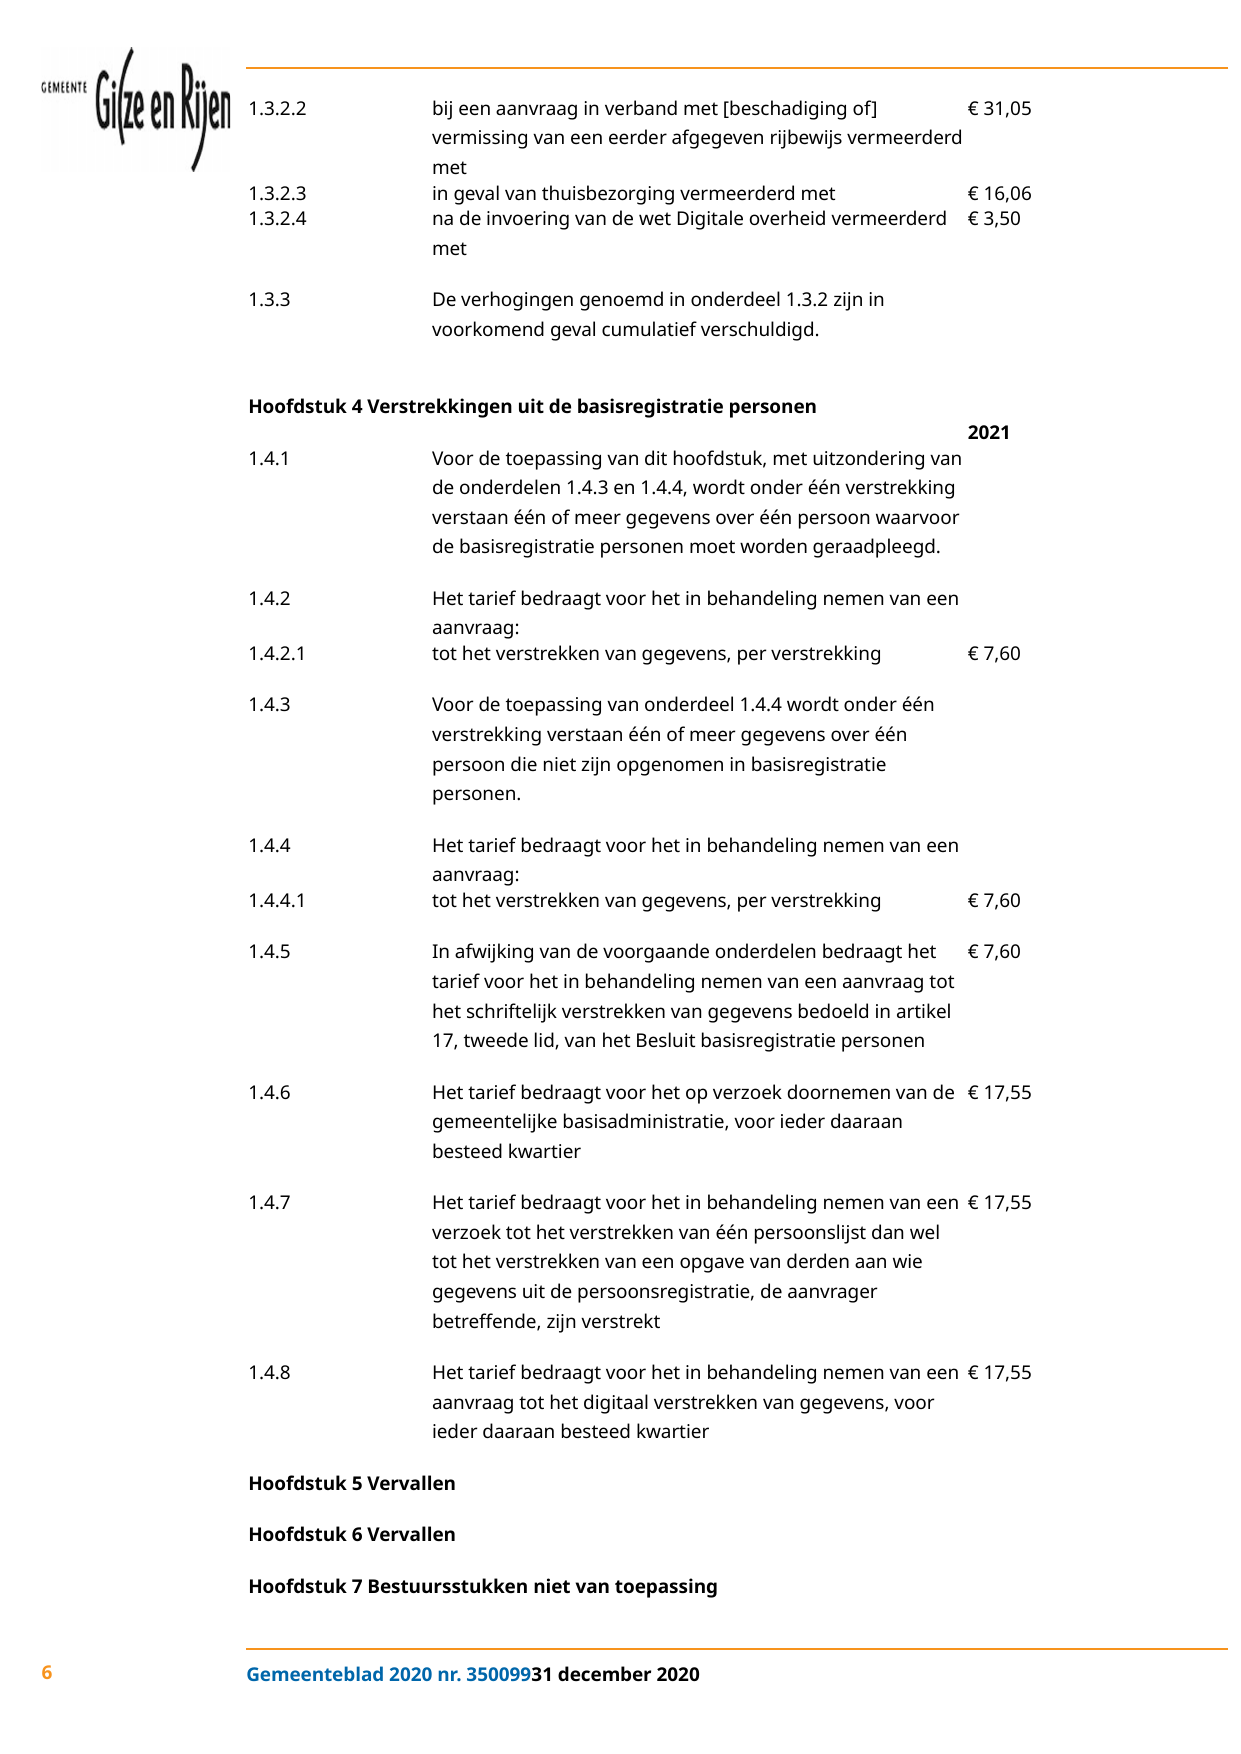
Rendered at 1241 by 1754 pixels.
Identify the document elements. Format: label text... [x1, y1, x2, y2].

table_cell tot het verstrekken van gegevens, per verstrekking [432, 640, 968, 666]
table_cell € 31,05 [968, 95, 1152, 180]
table_cell [968, 1547, 1152, 1573]
table_cell € 17,55 [968, 1359, 1152, 1444]
table_cell € 7,60 [968, 939, 1152, 1053]
table_cell [432, 1547, 968, 1573]
table_cell [248, 913, 432, 939]
table_cell In afwijking van de voorgaande onderdelen bedraagt het tarief voor het in behandeling nemen van een aanvraag tot het schriftelijk verstrekken van gegevens bedoeld in artikel 17, tweede lid, van het Besluit basisregistratie personen [432, 939, 968, 1053]
table_cell [432, 1444, 968, 1470]
table_cell [968, 342, 1152, 367]
table_cell Hoofdstuk 7 Bestuursstukken niet van toepassing [248, 1573, 968, 1598]
picture [41, 47, 231, 172]
table_cell [432, 419, 968, 445]
table_cell [968, 585, 1152, 640]
table_cell [968, 1521, 1152, 1547]
table_cell Voor de toepassing van onderdeel 1.4.4 wordt onder één verstrekking verstaan één of meer gegevens over één persoon die niet zijn opgenomen in basisregistratie personen. [432, 692, 968, 806]
table_cell € 16,06 [968, 180, 1152, 205]
table_cell [432, 1053, 968, 1079]
table_cell [432, 1334, 968, 1359]
table_cell [968, 806, 1152, 832]
table_cell [968, 1573, 1152, 1598]
table_cell [968, 261, 1152, 286]
table_cell bij een aanvraag in verband met [beschadiging of] vermissing van een eerder afgegeven rijbewijs vermeerderd met [432, 95, 968, 180]
table_cell De verhogingen genoemd in onderdeel 1.3.2 zijn in voorkomend geval cumulatief verschuldigd. [432, 286, 968, 342]
table_cell Hoofdstuk 4 Verstrekkingen uit de basisregistratie personen [248, 393, 968, 419]
table_cell [432, 913, 968, 939]
table_cell [432, 1496, 968, 1521]
table_cell 1.4.2.1 [248, 640, 432, 666]
table_cell [432, 1164, 968, 1189]
table_cell [248, 419, 432, 445]
table_cell 1.4.5 [248, 939, 432, 1053]
table_cell [432, 666, 968, 692]
table_cell 1.3.2.4 [248, 205, 432, 261]
table_cell [248, 559, 432, 585]
table_cell [248, 342, 432, 367]
table_cell € 17,55 [968, 1079, 1152, 1164]
table_cell 1.3.3 [248, 286, 432, 342]
table_cell 1.4.4.1 [248, 887, 432, 913]
table_cell [968, 1164, 1152, 1189]
table_cell Het tarief bedraagt voor het in behandeling nemen van een verzoek tot het verstrekken van één persoonslijst dan wel tot het verstrekken van een opgave van derden aan wie gegevens uit de persoonsregistratie, de aanvrager betreffende, zijn verstrekt [432, 1190, 968, 1333]
table_cell 1.4.7 [248, 1190, 432, 1333]
table_cell [968, 913, 1152, 939]
table_cell 1.4.8 [248, 1359, 432, 1444]
table_cell [432, 368, 968, 393]
table_cell [968, 1334, 1152, 1359]
table_cell [248, 1547, 432, 1573]
table_cell [248, 1334, 432, 1359]
table_cell [248, 666, 432, 692]
table_cell 1.4.1 [248, 445, 432, 559]
table_cell [968, 692, 1152, 806]
table_cell na de invoering van de wet Digitale overheid vermeerderd met [432, 205, 968, 261]
table_cell [248, 1444, 432, 1470]
table_cell 1.4.6 [248, 1079, 432, 1164]
table_cell [248, 368, 432, 393]
table_cell 1.4.4 [248, 832, 432, 887]
table_cell 1.4.3 [248, 692, 432, 806]
table_cell € 17,55 [968, 1190, 1152, 1333]
table_cell [968, 832, 1152, 887]
table_cell [968, 1470, 1152, 1496]
table_cell tot het verstrekken van gegevens, per verstrekking [432, 887, 968, 913]
table_cell [968, 286, 1152, 342]
table_cell [248, 806, 432, 832]
table_cell in geval van thuisbezorging vermeerderd met [432, 180, 968, 205]
table_cell [968, 666, 1152, 692]
table_cell [968, 559, 1152, 585]
table_cell [432, 559, 968, 585]
table_cell [968, 393, 1152, 419]
table_cell Hoofdstuk 6 Vervallen [248, 1521, 968, 1547]
table_cell Hoofdstuk 5 Vervallen [248, 1470, 968, 1496]
table_cell 1.4.2 [248, 585, 432, 640]
table_cell Het tarief bedraagt voor het in behandeling nemen van een aanvraag: [432, 585, 968, 640]
table_cell [432, 261, 968, 286]
table_cell Het tarief bedraagt voor het op verzoek doornemen van de gemeentelijke basisadministratie, voor ieder daaraan besteed kwartier [432, 1079, 968, 1164]
table_cell Het tarief bedraagt voor het in behandeling nemen van een aanvraag tot het digitaal verstrekken van gegevens, voor ieder daaraan besteed kwartier [432, 1359, 968, 1444]
table_cell [968, 368, 1152, 393]
table_cell [432, 342, 968, 367]
table_cell Voor de toepassing van dit hoofdstuk, met uitzondering van de onderdelen 1.4.3 en 1.4.4, wordt onder één verstrekking verstaan één of meer gegevens over één persoon waarvoor de basisregistratie personen moet worden geraadpleegd. [432, 445, 968, 559]
table_cell [968, 445, 1152, 559]
table_cell 1.3.2.3 [248, 180, 432, 205]
table_cell € 7,60 [968, 640, 1152, 666]
table_cell [432, 806, 968, 832]
table_cell [248, 261, 432, 286]
table_cell [248, 1496, 432, 1521]
table_cell [968, 1444, 1152, 1470]
table_cell € 3,50 [968, 205, 1152, 261]
table_cell [968, 1496, 1152, 1521]
table_cell 2021 [968, 419, 1152, 445]
table_cell Het tarief bedraagt voor het in behandeling nemen van een aanvraag: [432, 832, 968, 887]
table_cell € 7,60 [968, 887, 1152, 913]
table_cell [248, 1053, 432, 1079]
table_cell [968, 1053, 1152, 1079]
table_cell [248, 1164, 432, 1189]
table_cell 1.3.2.2 [248, 95, 432, 180]
